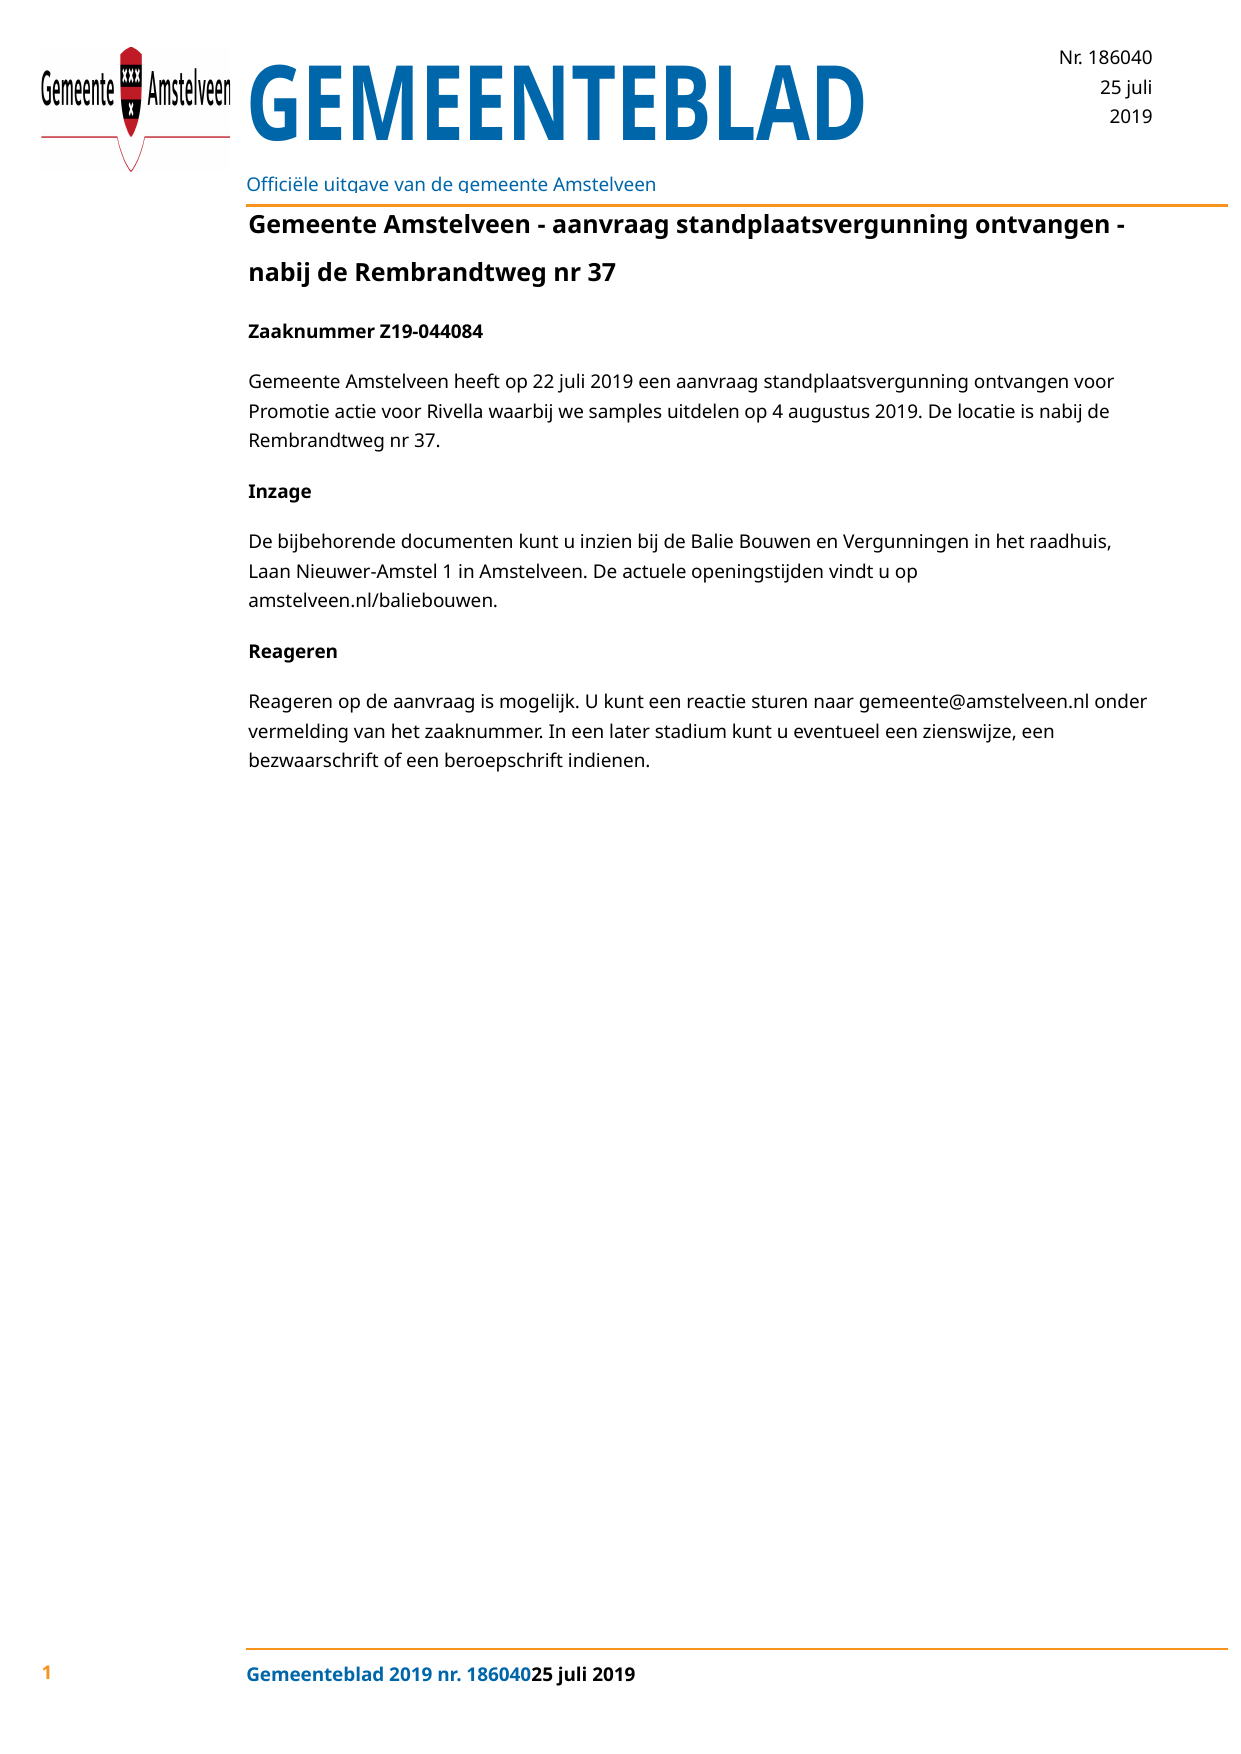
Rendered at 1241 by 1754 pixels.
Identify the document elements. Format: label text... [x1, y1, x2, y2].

text Reageren [248, 638, 1152, 664]
text Reageren op de aanvraag is mogelijk. U kunt een reactie sturen naar gemeente@amstelveen.nl onder vermelding van het zaaknummer. In een later stadium kunt u eventueel een zienswijze, een bezwaarschrift of een beroepschrift indienen. [248, 688, 1152, 773]
text Gemeente Amstelveen - aanvraag standplaatsvergunning ontvangen - nabij de Rembrandtweg nr 37 [248, 207, 1152, 288]
text De bijbehorende documenten kunt u inzien bij de Balie Bouwen en Vergunningen in het raadhuis, Laan Nieuwer-Amstel 1 in Amstelveen. De actuele openingstijden vindt u op amstelveen.nl/baliebouwen. [248, 528, 1152, 613]
picture [41, 47, 231, 172]
text Zaaknummer Z19-044084 [248, 318, 1152, 344]
text Gemeente Amstelveen heeft op 22 juli 2019 een aanvraag standplaatsvergunning ontvangen voor Promotie actie voor Rivella waarbij we samples uitdelen op 4 augustus 2019. De locatie is nabij de Rembrandtweg nr 37. [248, 368, 1152, 453]
text Inzage [248, 478, 1152, 504]
